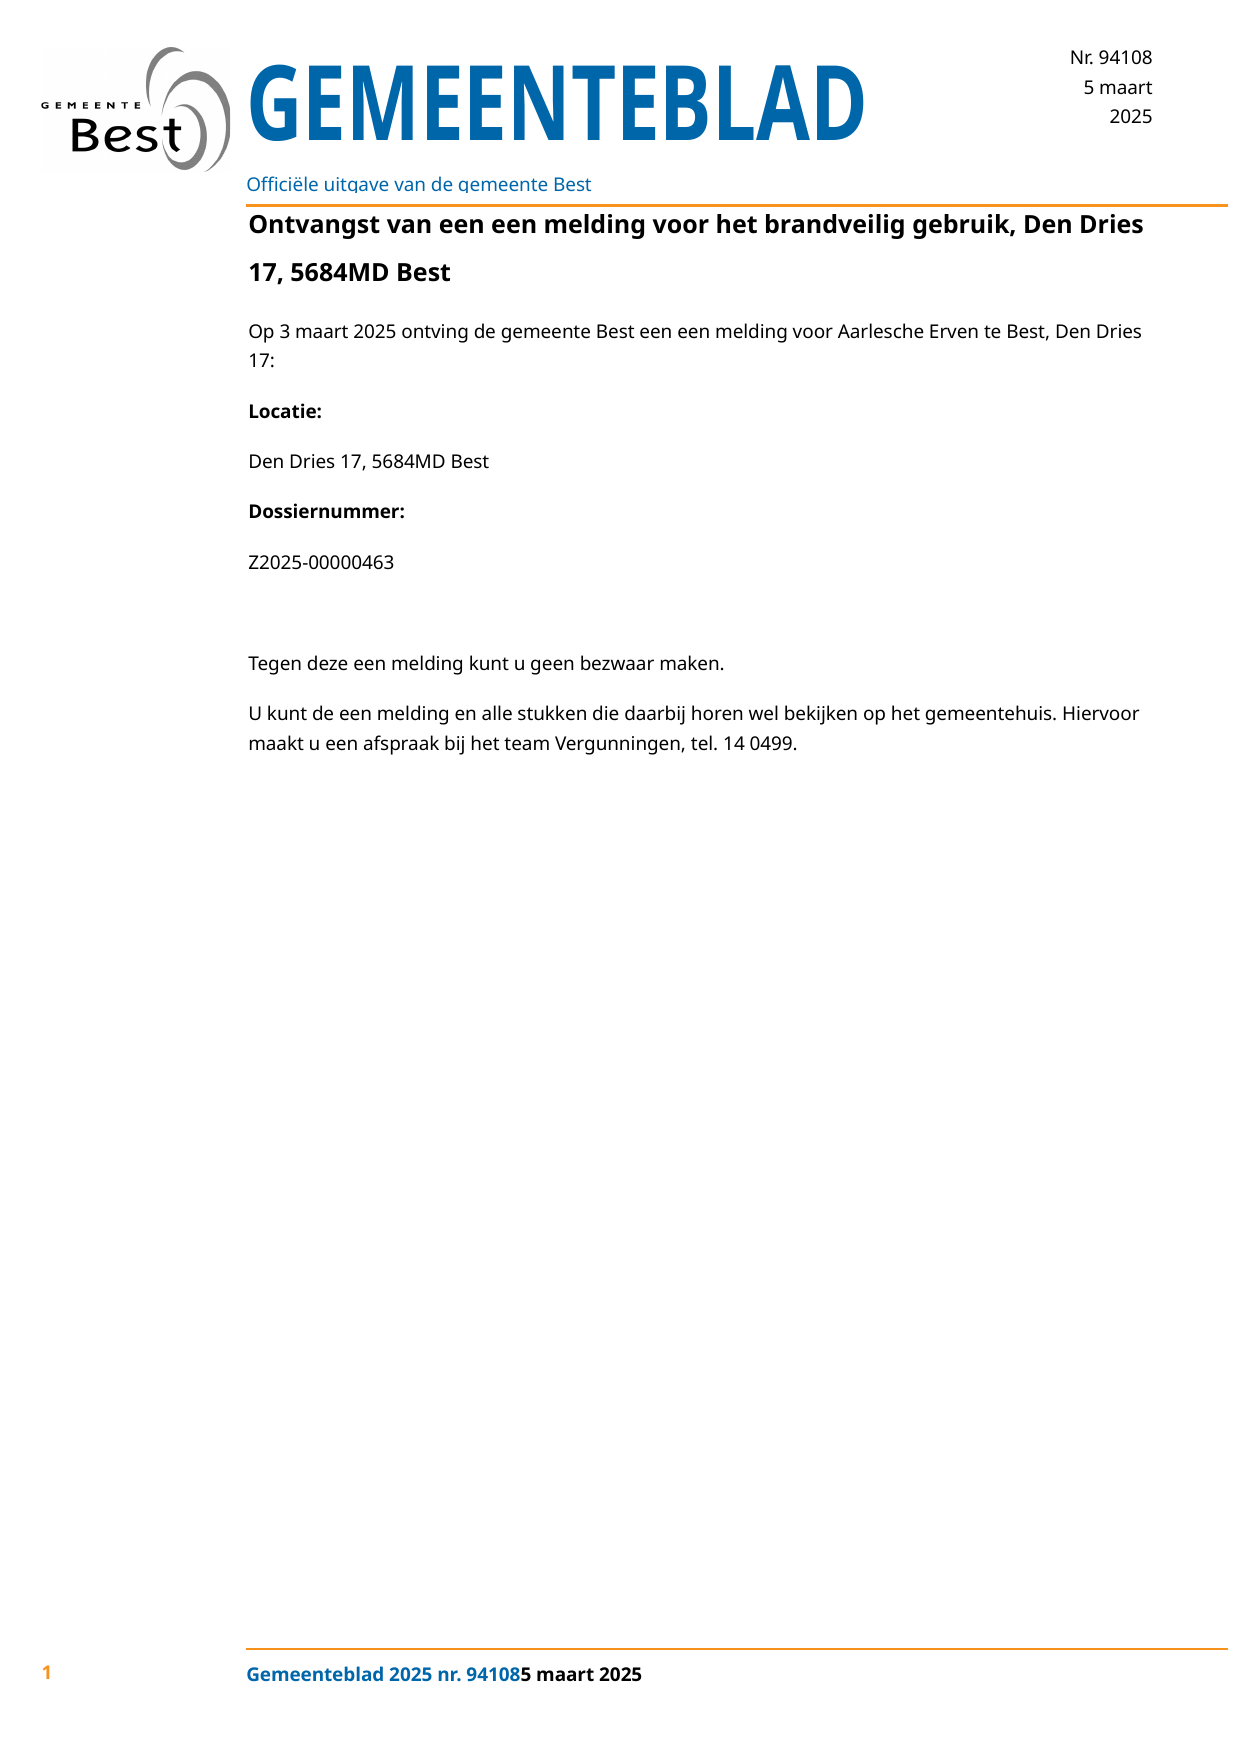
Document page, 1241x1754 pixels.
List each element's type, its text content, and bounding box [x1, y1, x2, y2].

text Ontvangst van een een melding voor het brandveilig gebruik, Den Dries 17, 5684MD Best [248, 207, 1152, 288]
text Dossiernummer: [248, 499, 1152, 524]
text Tegen deze een melding kunt u geen bezwaar maken. [248, 650, 1152, 676]
text Op 3 maart 2025 ontving de gemeente Best een een melding voor Aarlesche Erven te Best, Den Dries 17: [248, 318, 1152, 373]
text Den Dries 17, 5684MD Best [248, 448, 1152, 474]
picture [41, 47, 231, 172]
text Z2025-00000463 [248, 549, 1152, 575]
text Locatie: [248, 398, 1152, 424]
text U kunt de een melding en alle stukken die daarbij horen wel bekijken op het gemeentehuis. Hiervoor maakt u een afspraak bij het team Vergunningen, tel. 14 0499. [248, 700, 1152, 756]
